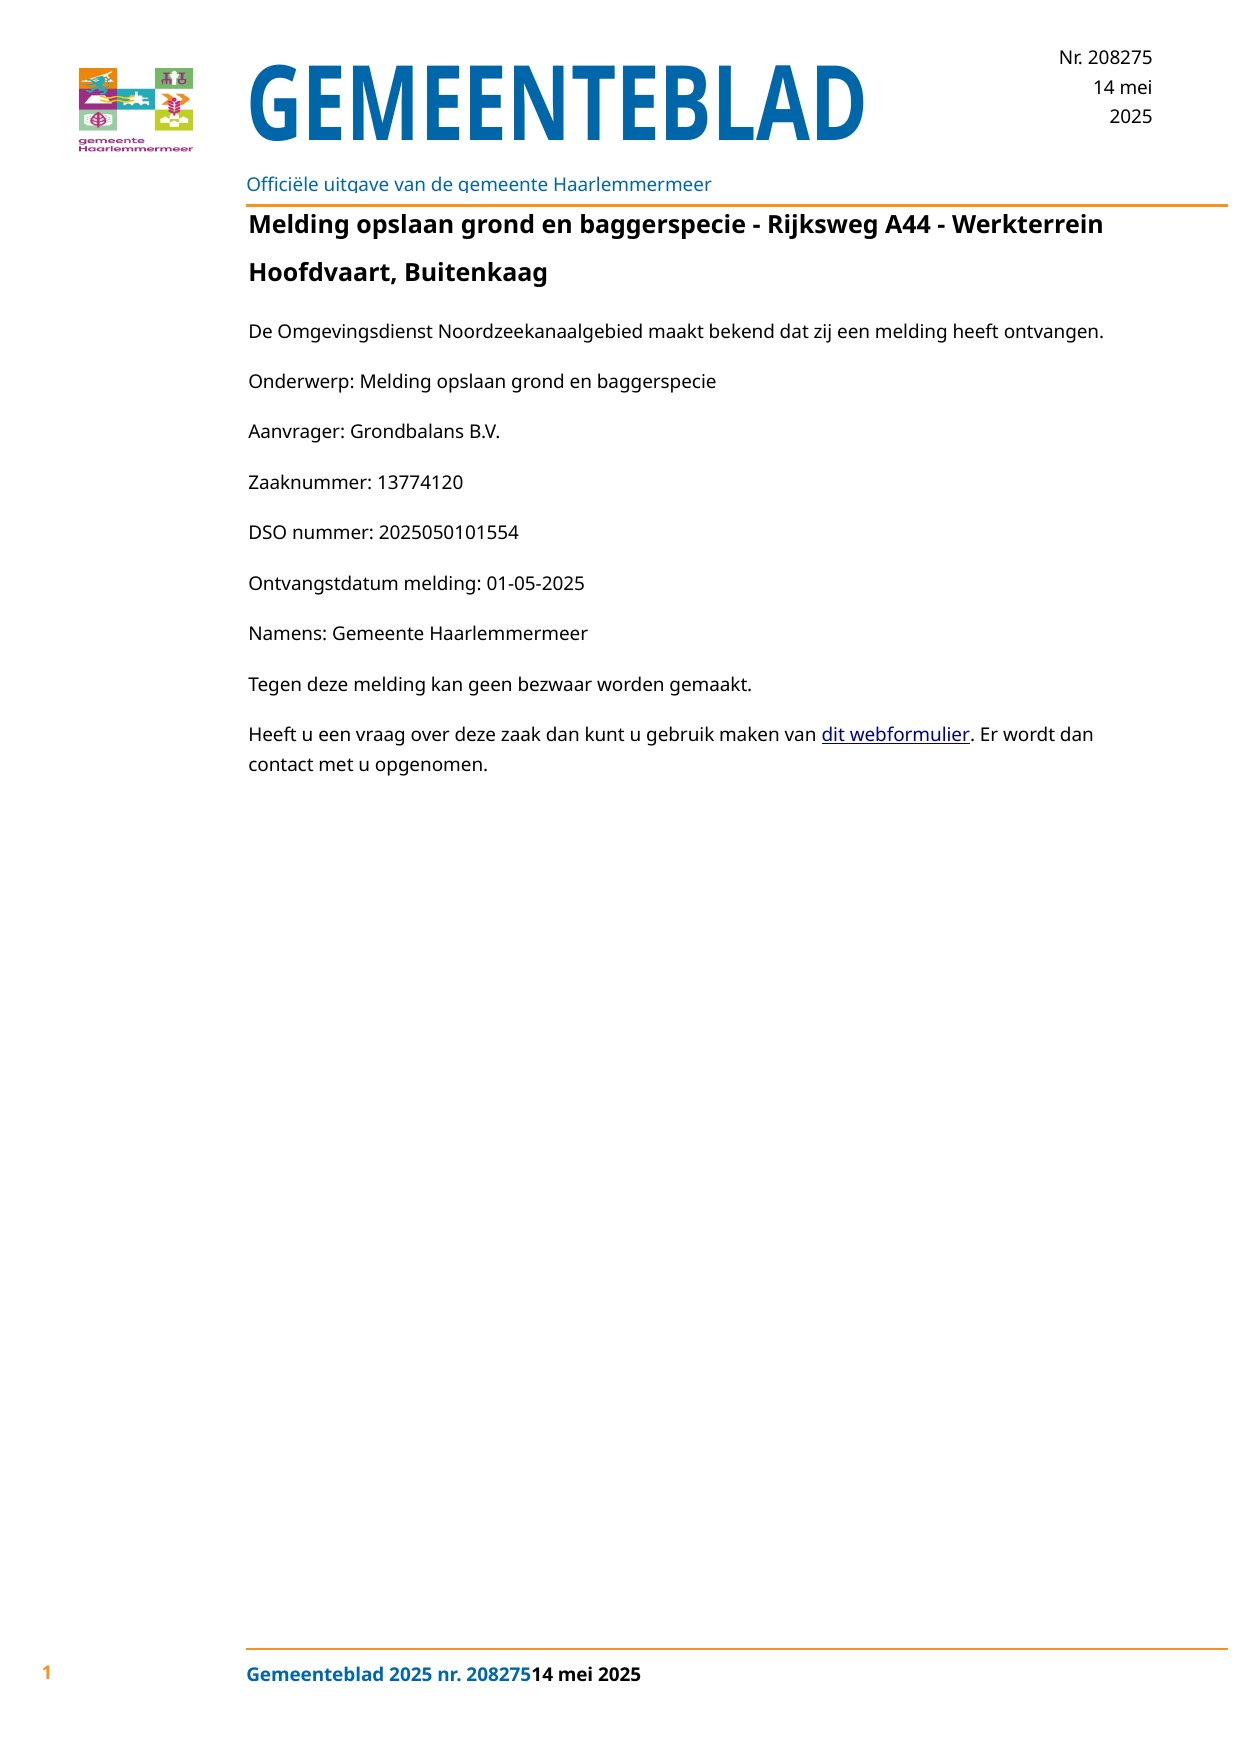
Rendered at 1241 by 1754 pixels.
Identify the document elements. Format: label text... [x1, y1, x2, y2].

text Melding opslaan grond en baggerspecie - Rijksweg A44 - Werkterrein Hoofdvaart, Buitenkaag [248, 207, 1152, 288]
text DSO nummer: 2025050101554 [248, 519, 1152, 545]
text Heeft u een vraag over deze zaak dan kunt u gebruik maken van dit webformulier. Er wordt dan contact met u opgenomen. [248, 721, 1152, 777]
text Aanvrager: Grondbalans B.V. [248, 419, 1152, 444]
text Namens: Gemeente Haarlemmermeer [248, 620, 1152, 646]
text De Omgevingsdienst Noordzeekanaalgebied maakt bekend dat zij een melding heeft ontvangen. [248, 318, 1152, 344]
text Onderwerp: Melding opslaan grond en baggerspecie [248, 368, 1152, 394]
picture [41, 47, 231, 172]
text Tegen deze melding kan geen bezwaar worden gemaakt. [248, 671, 1152, 697]
text Ontvangstdatum melding: 01-05-2025 [248, 570, 1152, 596]
text Zaaknummer: 13774120 [248, 469, 1152, 495]
